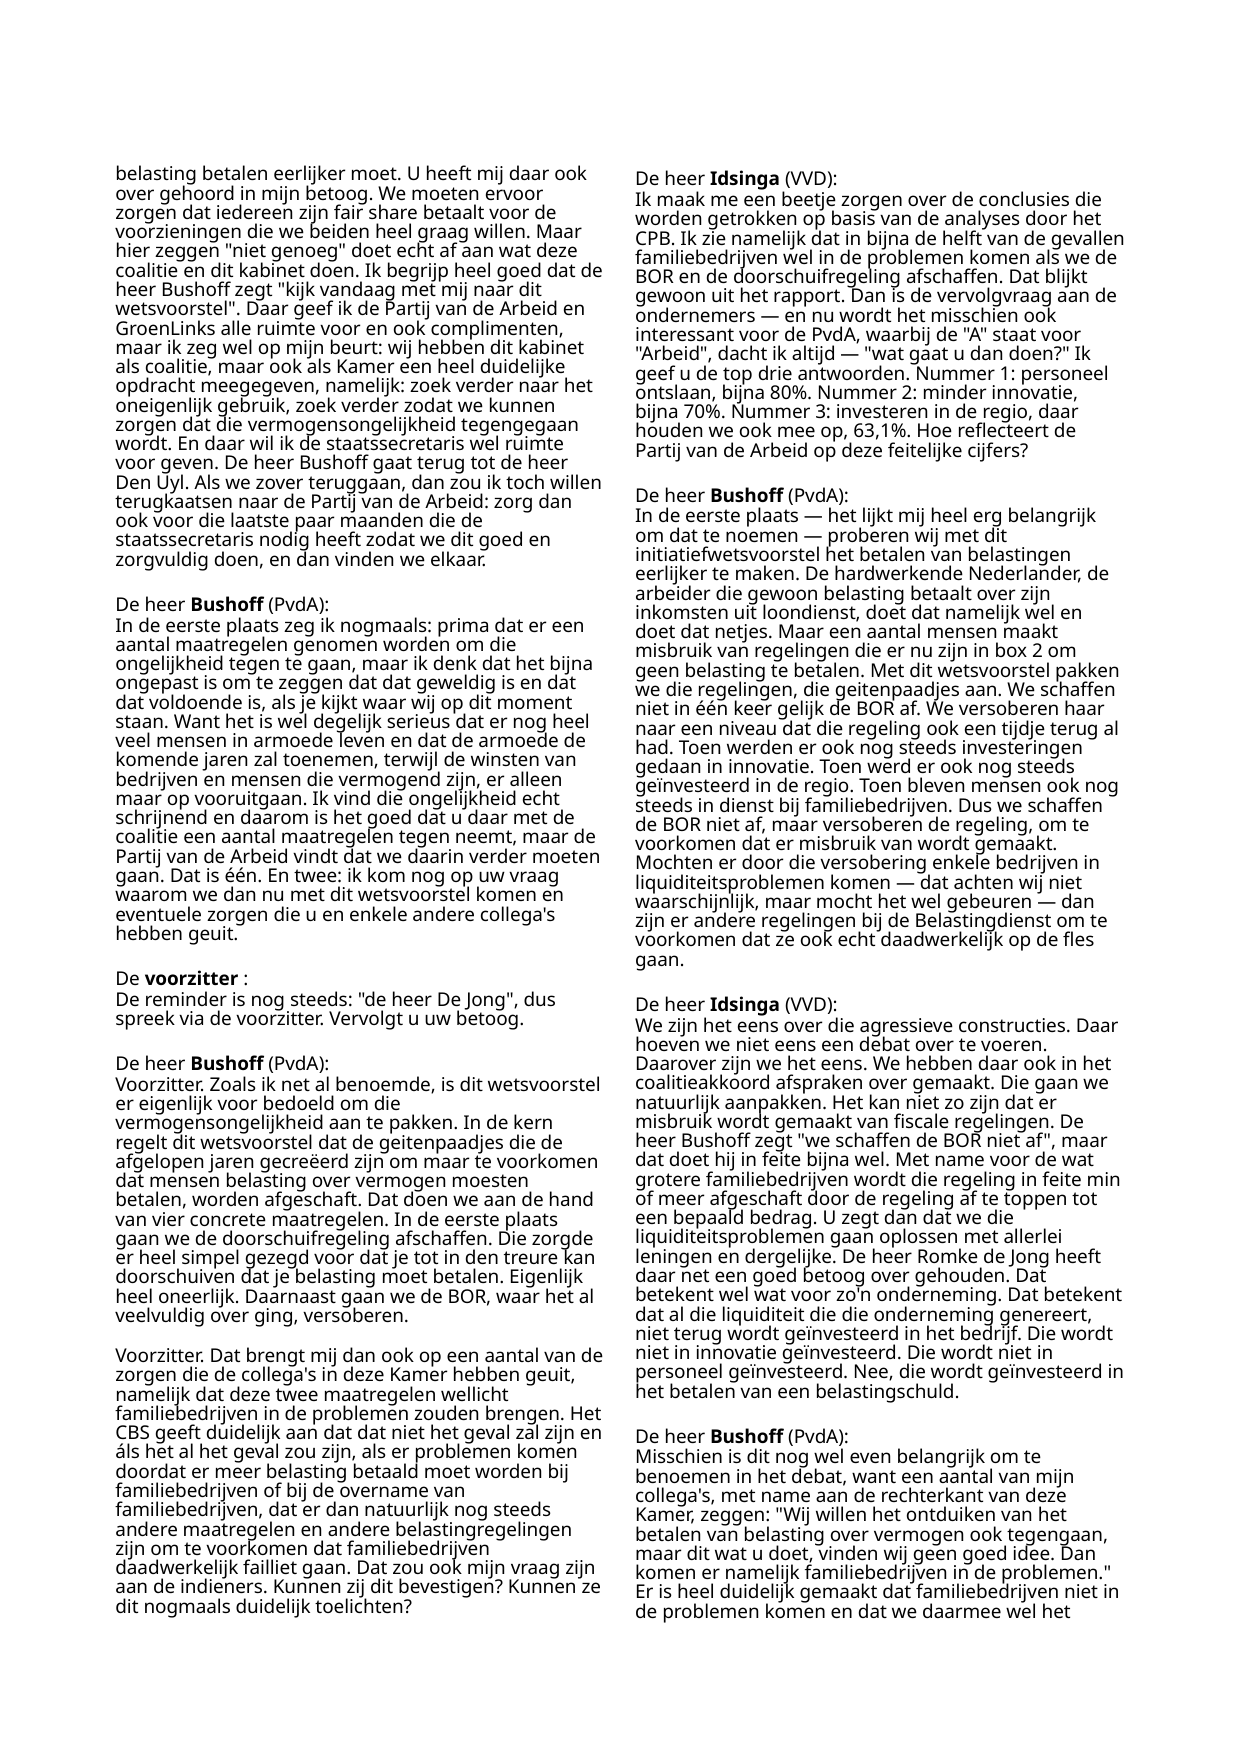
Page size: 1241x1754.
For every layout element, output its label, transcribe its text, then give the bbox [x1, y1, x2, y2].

text De voorzitter : [115, 965, 605, 991]
text De heer Idsinga (VVD): [635, 991, 1125, 1017]
text Voorzitter. Dat brengt mij dan ook op een aantal van de zorgen die de collega's in deze Kamer hebben geuit, namelijk dat deze twee maatregelen wellicht familiebedrijven in de problemen zouden brengen. Het CBS geeft duidelijk aan dat dat niet het geval zal zijn en áls het al het geval zou zijn, als er problemen komen doordat er meer belasting betaald moet worden bij familiebedrijven of bij de overname van familiebedrijven, dat er dan natuurlijk nog steeds andere maatregelen en andere belastingregelingen zijn om te voorkomen dat familiebedrijven daadwerkelijk failliet gaan. Dat zou ook mijn vraag zijn aan de indieners. Kunnen zij dit bevestigen? Kunnen ze dit nogmaals duidelijk toelichten? [115, 1347, 605, 1617]
text We zijn het eens over die agressieve constructies. Daar hoeven we niet eens een debat over te voeren. Daarover zijn we het eens. We hebben daar ook in het coalitieakkoord afspraken over gemaakt. Die gaan we natuurlijk aanpakken. Het kan niet zo zijn dat er misbruik wordt gemaakt van fiscale regelingen. De heer Bushoff zegt "we schaffen de BOR niet af", maar dat doet hij in feite bijna wel. Met name voor de wat grotere familiebedrijven wordt die regeling in feite min of meer afgeschaft door de regeling af te toppen tot een bepaald bedrag. U zegt dan dat we die liquiditeitsproblemen gaan oplossen met allerlei leningen en dergelijke. De heer Romke de Jong heeft daar net een goed betoog over gehouden. Dat betekent wel wat voor zo'n onderneming. Dat betekent dat al die liquiditeit die die onderneming genereert, niet terug wordt geïnvesteerd in het bedrijf. Die wordt niet in innovatie geïnvesteerd. Die wordt niet in personeel geïnvesteerd. Nee, die wordt geïnvesteerd in het betalen van een belastingschuld. [635, 1017, 1125, 1402]
text De heer Bushoff (PvdA): [115, 1050, 605, 1076]
text De heer Bushoff (PvdA): [635, 1423, 1125, 1448]
text Misschien is dit nog wel even belangrijk om te benoemen in het debat, want een aantal van mijn collega's, met name aan de rechterkant van deze Kamer, zeggen: "Wij willen het ontduiken van het betalen van belasting over vermogen ook tegengaan, maar dit wat u doet, vinden wij geen goed idee. Dan komen er namelijk familiebedrijven in de problemen." Er is heel duidelijk gemaakt dat familiebedrijven niet in de problemen komen en dat we daarmee wel het [635, 1448, 1125, 1622]
text De reminder is nog steeds: "de heer De Jong", dus spreek via de voorzitter. Vervolgt u uw betoog. [115, 991, 605, 1029]
text Ik maak me een beetje zorgen over de conclusies die worden getrokken op basis van de analyses door het CPB. Ik zie namelijk dat in bijna de helft van de gevallen familiebedrijven wel in de problemen komen als we de BOR en de doorschuifregeling afschaffen. Dat blijkt gewoon uit het rapport. Dan is de vervolgvraag aan de ondernemers — en nu wordt het misschien ook interessant voor de PvdA, waarbij de "A" staat voor "Arbeid", dacht ik altijd — "wat gaat u dan doen?" Ik geef u de top drie antwoorden. Nummer 1: personeel ontslaan, bijna 80%. Nummer 2: minder innovatie, bijna 70%. Nummer 3: investeren in de regio, daar houden we ook mee op, 63,1%. Hoe reflecteert de Partij van de Arbeid op deze feitelijke cijfers? [635, 191, 1125, 461]
text De heer Bushoff (PvdA): [635, 482, 1125, 507]
text belasting betalen eerlijker moet. U heeft mij daar ook over gehoord in mijn betoog. We moeten ervoor zorgen dat iedereen zijn fair share betaalt voor de voorzieningen die we beiden heel graag willen. Maar hier zeggen "niet genoeg" doet echt af aan wat deze coalitie en dit kabinet doen. Ik begrijp heel goed dat de heer Bushoff zegt "kijk vandaag met mij naar dit wetsvoorstel". Daar geef ik de Partij van de Arbeid en GroenLinks alle ruimte voor en ook complimenten, maar ik zeg wel op mijn beurt: wij hebben dit kabinet als coalitie, maar ook als Kamer een heel duidelijke opdracht meegegeven, namelijk: zoek verder naar het oneigenlijk gebruik, zoek verder zodat we kunnen zorgen dat die vermogensongelijkheid tegengegaan wordt. En daar wil ik de staatssecretaris wel ruimte voor geven. De heer Bushoff gaat terug tot de heer Den Uyl. Als we zover teruggaan, dan zou ik toch willen terugkaatsen naar de Partij van de Arbeid: zorg dan ook voor die laatste paar maanden die de staatssecretaris nodig heeft zodat we dit goed en zorgvuldig doen, en dan vinden we elkaar. [115, 165, 605, 570]
text In de eerste plaats zeg ik nogmaals: prima dat er een aantal maatregelen genomen worden om die ongelijkheid tegen te gaan, maar ik denk dat het bijna ongepast is om te zeggen dat dat geweldig is en dat dat voldoende is, als je kijkt waar wij op dit moment staan. Want het is wel degelijk serieus dat er nog heel veel mensen in armoede leven en dat de armoede de komende jaren zal toenemen, terwijl de winsten van bedrijven en mensen die vermogend zijn, er alleen maar op vooruitgaan. Ik vind die ongelijkheid echt schrijnend en daarom is het goed dat u daar met de coalitie een aantal maatregelen tegen neemt, maar de Partij van de Arbeid vindt dat we daarin verder moeten gaan. Dat is één. En twee: ik kom nog op uw vraag waarom we dan nu met dit wetsvoorstel komen en eventuele zorgen die u en enkele andere collega's hebben geuit. [115, 617, 605, 944]
text De heer Bushoff (PvdA): [115, 591, 605, 617]
text In de eerste plaats — het lijkt mij heel erg belangrijk om dat te noemen — proberen wij met dit initiatiefwetsvoorstel het betalen van belastingen eerlijker te maken. De hardwerkende Nederlander, de arbeider die gewoon belasting betaalt over zijn inkomsten uit loondienst, doet dat namelijk wel en doet dat netjes. Maar een aantal mensen maakt misbruik van regelingen die er nu zijn in box 2 om geen belasting te betalen. Met dit wetsvoorstel pakken we die regelingen, die geitenpaadjes aan. We schaffen niet in één keer gelijk de BOR af. We versoberen haar naar een niveau dat die regeling ook een tijdje terug al had. Toen werden er ook nog steeds investeringen gedaan in innovatie. Toen werd er ook nog steeds geïnvesteerd in de regio. Toen bleven mensen ook nog steeds in dienst bij familiebedrijven. Dus we schaffen de BOR niet af, maar versoberen de regeling, om te voorkomen dat er misbruik van wordt gemaakt. Mochten er door die versobering enkele bedrijven in liquiditeitsproblemen komen — dat achten wij niet waarschijnlijk, maar mocht het wel gebeuren — dan zijn er andere regelingen bij de Belastingdienst om te voorkomen dat ze ook echt daadwerkelijk op de fles gaan. [635, 507, 1125, 970]
text Voorzitter. Zoals ik net al benoemde, is dit wetsvoorstel er eigenlijk voor bedoeld om die vermogensongelijkheid aan te pakken. In de kern regelt dit wetsvoorstel dat de geitenpaadjes die de afgelopen jaren gecreëerd zijn om maar te voorkomen dat mensen belasting over vermogen moesten betalen, worden afgeschaft. Dat doen we aan de hand van vier concrete maatregelen. In de eerste plaats gaan we de doorschuifregeling afschaffen. Die zorgde er heel simpel gezegd voor dat je tot in den treure kan doorschuiven dat je belasting moet betalen. Eigenlijk heel oneerlijk. Daarnaast gaan we de BOR, waar het al veelvuldig over ging, versoberen. [115, 1076, 605, 1326]
text De heer Idsinga (VVD): [635, 165, 1125, 191]
